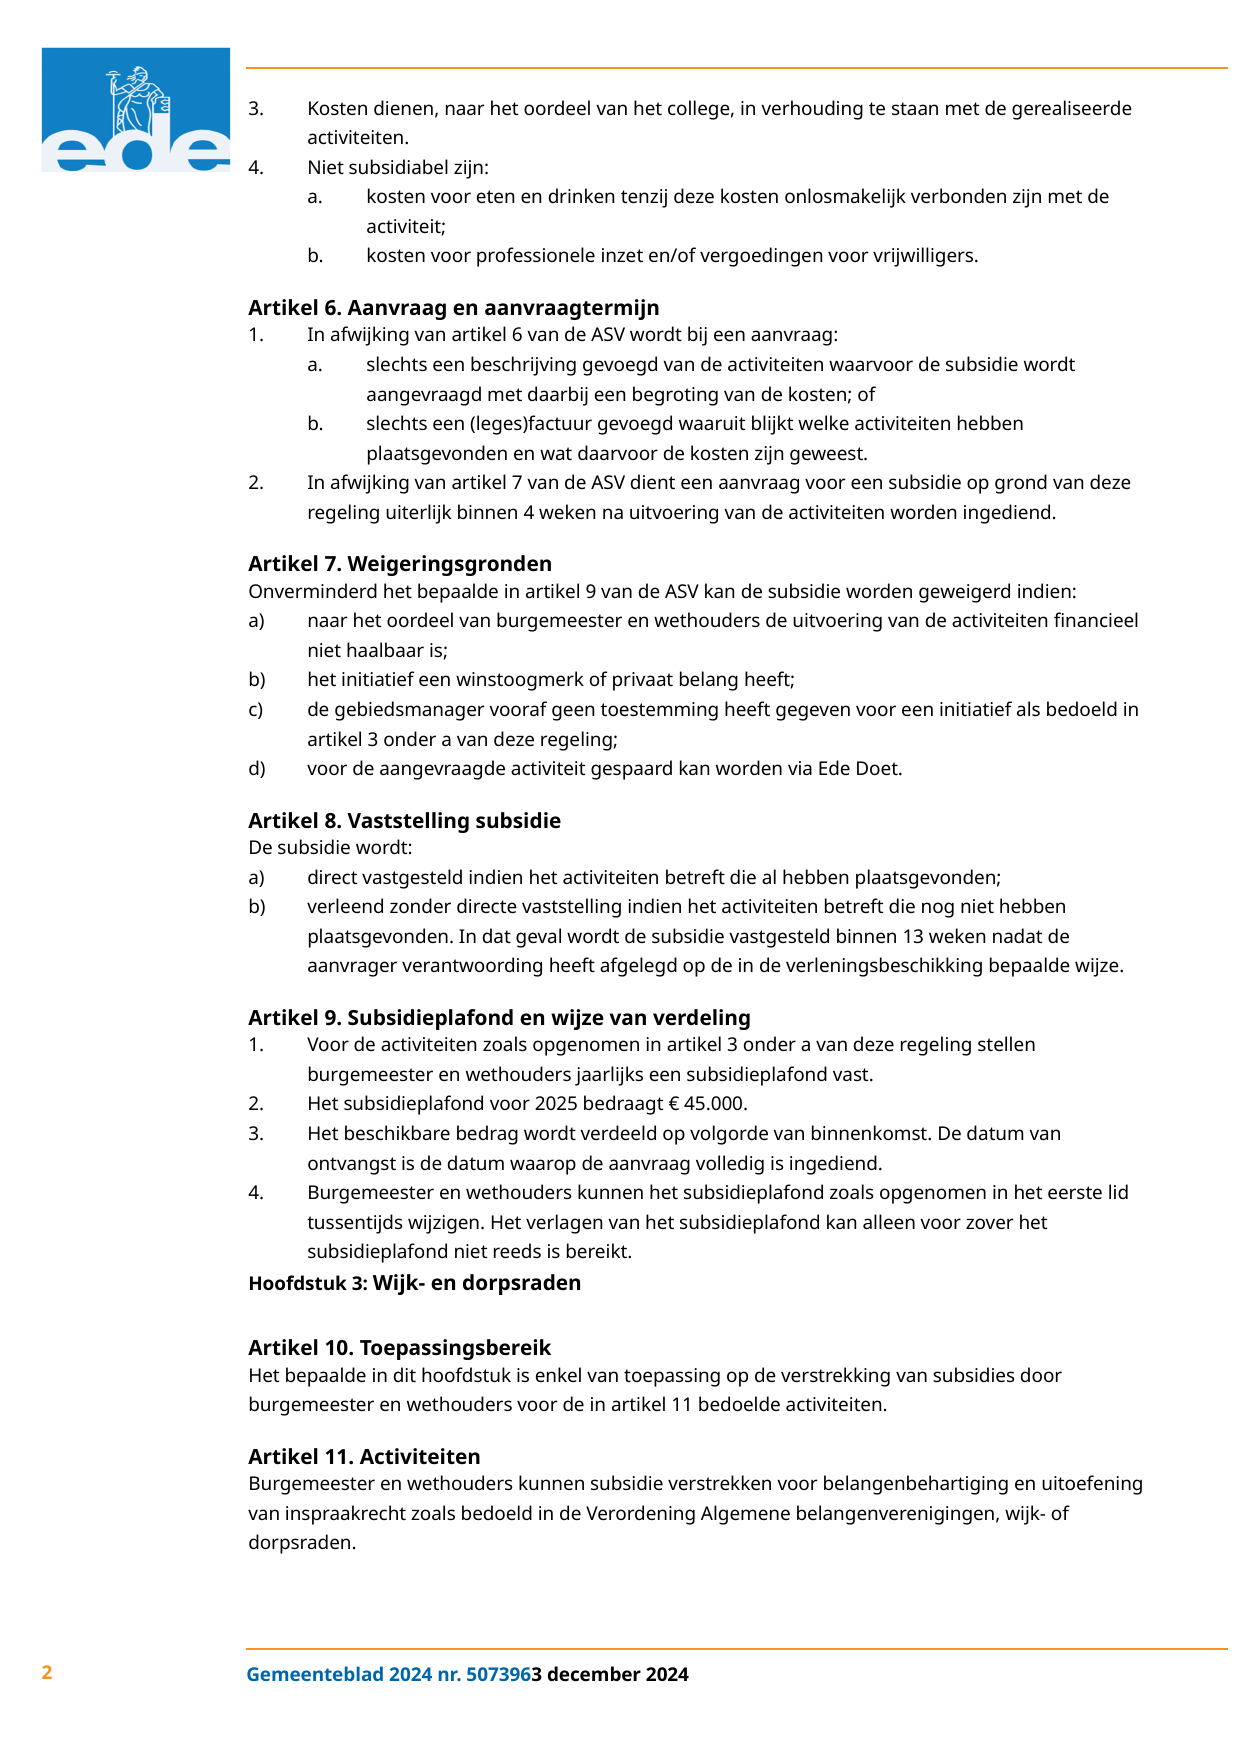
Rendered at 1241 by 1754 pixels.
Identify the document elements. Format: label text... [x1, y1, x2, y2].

list kosten voor eten en drinken tenzij deze kosten onlosmakelijk verbonden zijn met de activiteit; [307, 183, 1152, 239]
list het initiatief een winstoogmerk of privaat belang heeft; [248, 667, 1152, 692]
text Burgemeester en wethouders kunnen subsidie verstrekken voor belangenbehartiging en uitoefening van inspraakrecht zoals bedoeld in de Verordening Algemene belangenverenigingen, wijk- of dorpsraden. [248, 1470, 1152, 1555]
list voor de aangevraagde activiteit gespaard kan worden via Ede Doet. [248, 755, 1152, 781]
text Artikel 8. Vaststelling subsidie [248, 806, 1152, 834]
text Hoofdstuk 3: Wijk- en dorpsraden [248, 1268, 1152, 1297]
list Het subsidieplafond voor 2025 bedraagt € 45.000. [248, 1091, 1152, 1116]
text Artikel 7. Weigeringsgronden [248, 549, 1152, 578]
text De subsidie wordt: [248, 834, 1152, 860]
picture [41, 47, 231, 172]
list Niet subsidiabel zijn: [248, 154, 1152, 180]
list Kosten dienen, naar het oordeel van het college, in verhouding te staan met de gerealiseerde activiteiten. [248, 95, 1152, 150]
text Artikel 6. Aanvraag en aanvraagtermijn [248, 293, 1152, 322]
list verleend zonder directe vaststelling indien het activiteiten betreft die nog niet hebben plaatsgevonden. In dat geval wordt de subsidie vastgesteld binnen 13 weken nadat de aanvrager verantwoording heeft afgelegd op de in de verleningsbeschikking bepaalde wijze. [248, 893, 1152, 978]
text Artikel 11. Activiteiten [248, 1442, 1152, 1470]
list slechts een beschrijving gevoegd van de activiteiten waarvoor de subsidie wordt aangevraagd met daarbij een begroting van de kosten; of [307, 351, 1152, 406]
text Artikel 10. Toepassingsbereik [248, 1333, 1152, 1362]
text Onverminderd het bepaalde in artikel 9 van de ASV kan de subsidie worden geweigerd indien: [248, 578, 1152, 604]
text Artikel 9. Subsidieplafond en wijze van verdeling [248, 1003, 1152, 1031]
list In afwijking van artikel 6 van de ASV wordt bij een aanvraag: [248, 322, 1152, 347]
list Het beschikbare bedrag wordt verdeeld op volgorde van binnenkomst. De datum van ontvangst is de datum waarop de aanvraag volledig is ingediend. [248, 1120, 1152, 1176]
list In afwijking van artikel 7 van de ASV dient een aanvraag voor een subsidie op grond van deze regeling uiterlijk binnen 4 weken na uitvoering van de activiteiten worden ingediend. [248, 469, 1152, 525]
text Het bepaalde in dit hoofdstuk is enkel van toepassing op de verstrekking van subsidies door burgemeester en wethouders voor de in artikel 11 bedoelde activiteiten. [248, 1362, 1152, 1417]
list kosten voor professionele inzet en/of vergoedingen voor vrijwilligers. [307, 243, 1152, 268]
list slechts een (leges)factuur gevoegd waaruit blijkt welke activiteiten hebben plaatsgevonden en wat daarvoor de kosten zijn geweest. [307, 410, 1152, 466]
list Burgemeester en wethouders kunnen het subsidieplafond zoals opgenomen in het eerste lid tussentijds wijzigen. Het verlagen van het subsidieplafond kan alleen voor zover het subsidieplafond niet reeds is bereikt. [248, 1179, 1152, 1264]
list Voor de activiteiten zoals opgenomen in artikel 3 onder a van deze regeling stellen burgemeester en wethouders jaarlijks een subsidieplafond vast. [248, 1031, 1152, 1087]
list de gebiedsmanager vooraf geen toestemming heeft gegeven voor een initiatief als bedoeld in artikel 3 onder a van deze regeling; [248, 696, 1152, 752]
list direct vastgesteld indien het activiteiten betreft die al hebben plaatsgevonden; [248, 864, 1152, 889]
list naar het oordeel van burgemeester en wethouders de uitvoering van de activiteiten financieel niet haalbaar is; [248, 607, 1152, 663]
